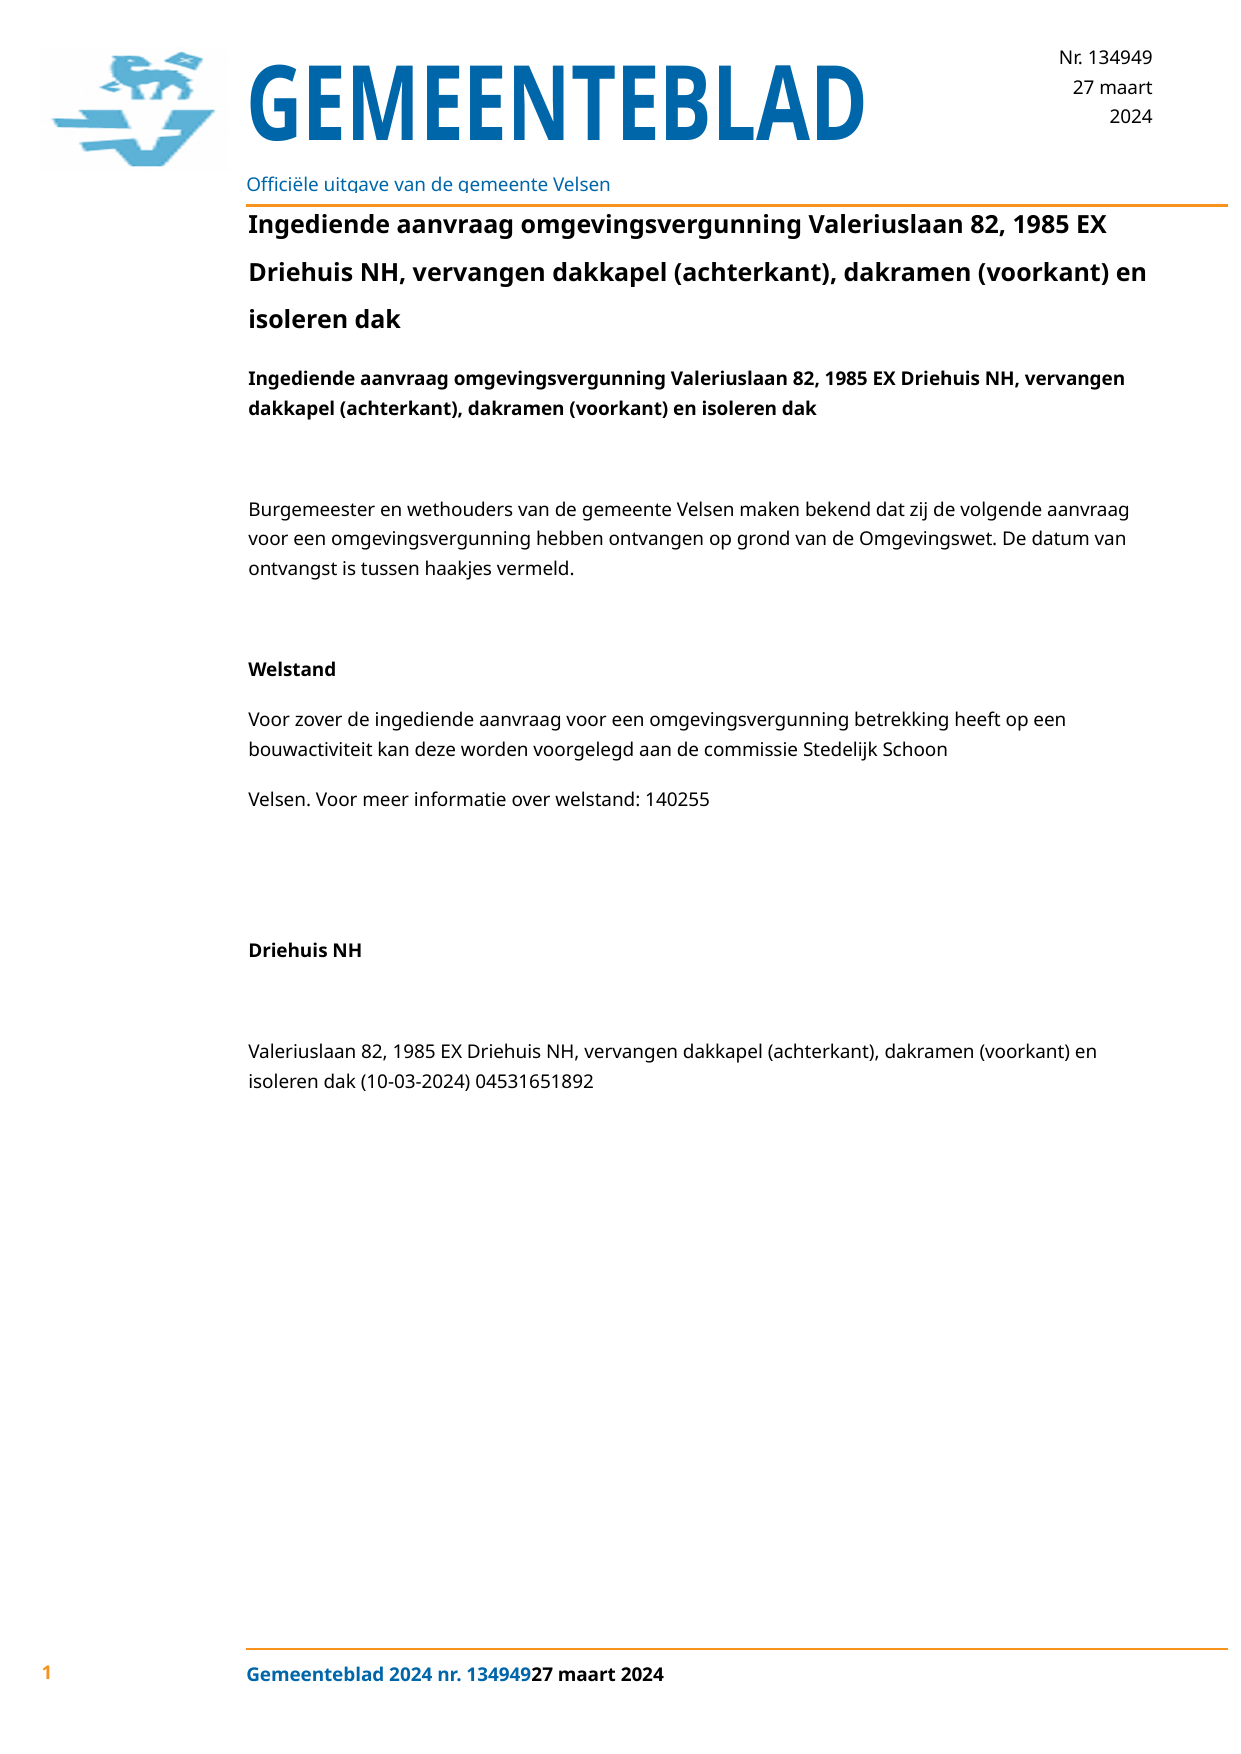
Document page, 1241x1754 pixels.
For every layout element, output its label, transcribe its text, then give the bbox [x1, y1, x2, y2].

text Velsen. Voor meer informatie over welstand: 140255 [248, 786, 1152, 812]
text Ingediende aanvraag omgevingsvergunning Valeriuslaan 82, 1985 EX Driehuis NH, vervangen dakkapel (achterkant), dakramen (voorkant) en isoleren dak [248, 207, 1152, 336]
picture [41, 47, 231, 172]
text Welstand [248, 656, 1152, 682]
text Ingediende aanvraag omgevingsvergunning Valeriuslaan 82, 1985 EX Driehuis NH, vervangen dakkapel (achterkant), dakramen (voorkant) en isoleren dak [248, 366, 1152, 421]
text Valeriuslaan 82, 1985 EX Driehuis NH, vervangen dakkapel (achterkant), dakramen (voorkant) en isoleren dak (10-03-2024) 04531651892 [248, 1038, 1152, 1094]
text Voor zover de ingediende aanvraag voor een omgevingsvergunning betrekking heeft op een bouwactiviteit kan deze worden voorgelegd aan de commissie Stedelijk Schoon [248, 706, 1152, 762]
text Driehuis NH [248, 938, 1152, 963]
text Burgemeester en wethouders van de gemeente Velsen maken bekend dat zij de volgende aanvraag voor een omgevingsvergunning hebben ontvangen op grond van de Omgevingswet. De datum van ontvangst is tussen haakjes vermeld. [248, 496, 1152, 581]
